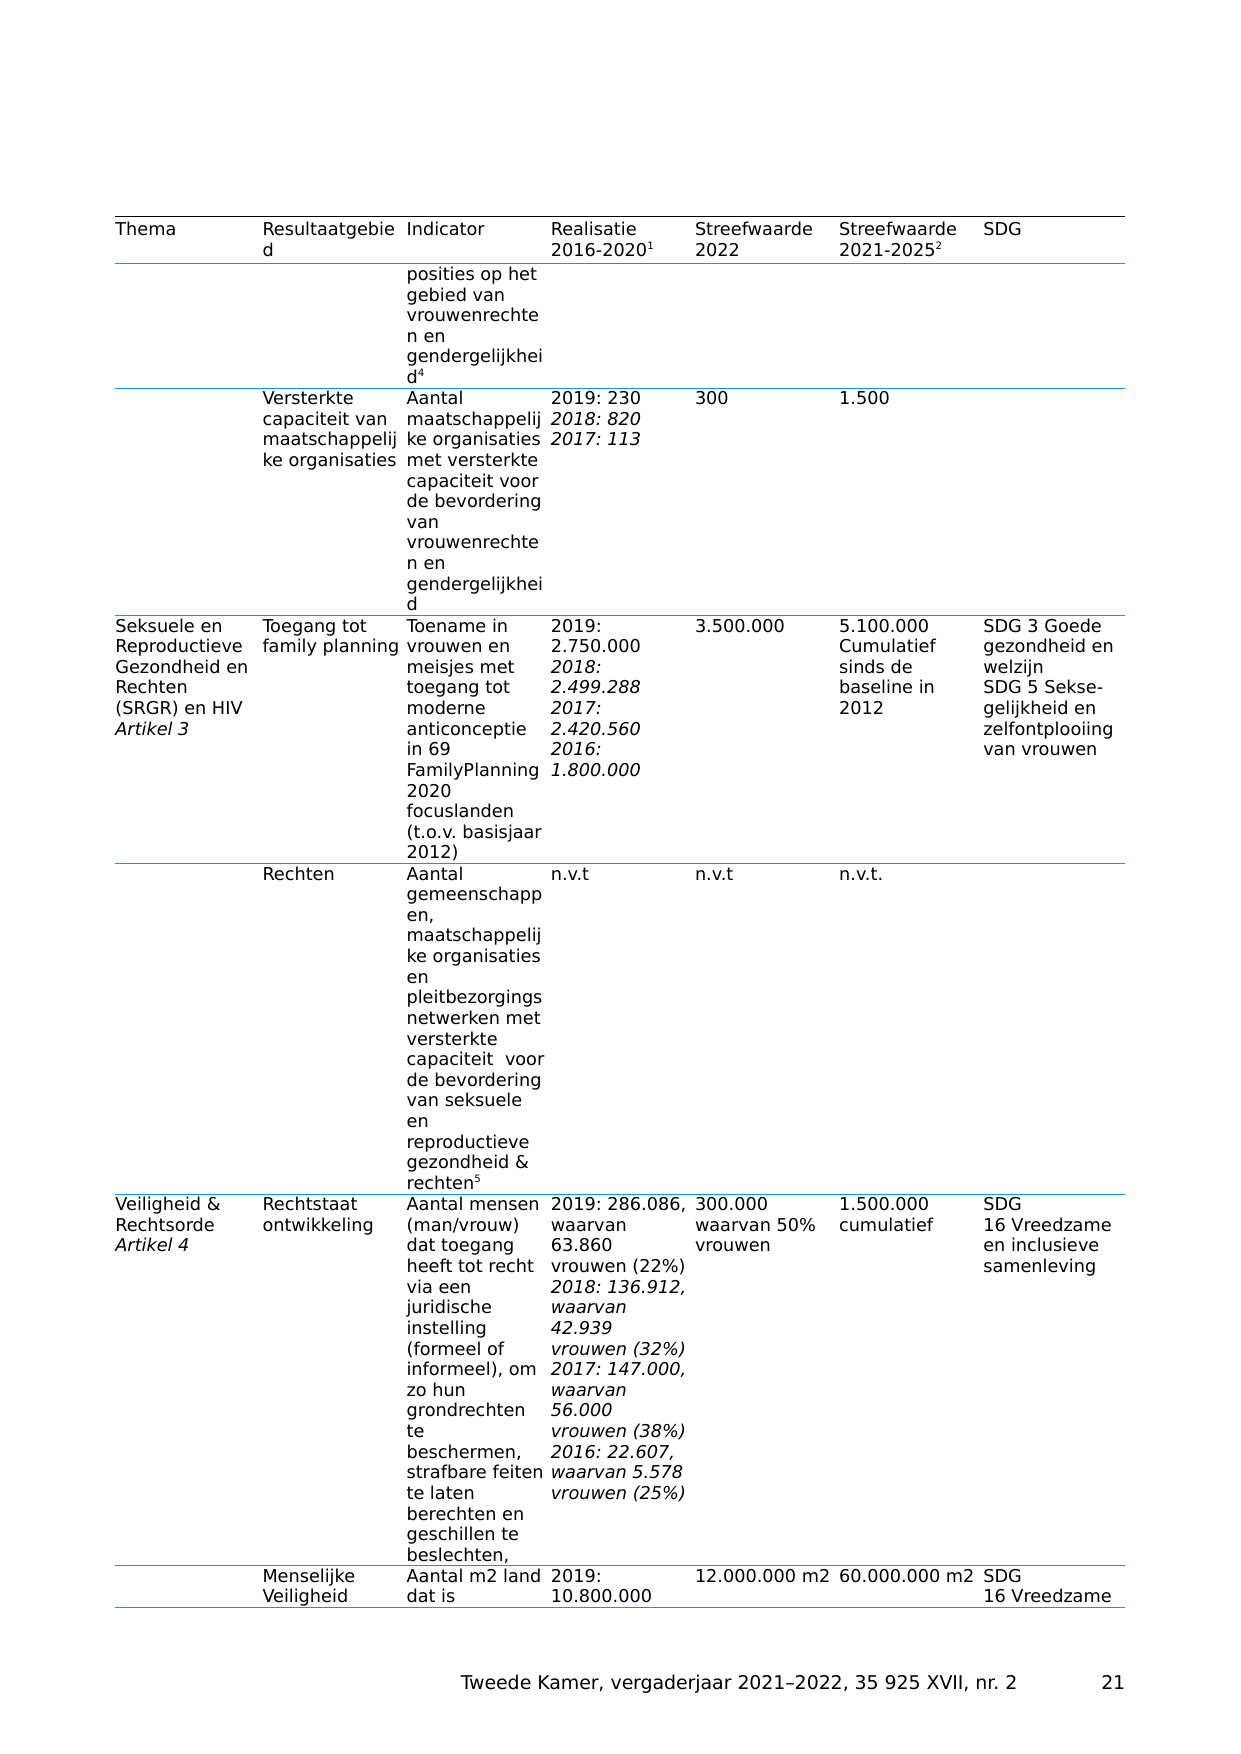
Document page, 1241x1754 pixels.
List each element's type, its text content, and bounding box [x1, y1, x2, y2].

table_cell [115, 1566, 259, 1607]
table_cell SDG [980, 217, 1125, 263]
table_cell n.v.t [692, 864, 836, 1193]
table_cell Indicator [404, 217, 548, 263]
table_cell Aantal gemeenschappen, maatschappelijke organisaties en pleitbezorgingsnetwerken met versterkte capaciteit voor de bevordering van seksuele en reproductieve gezondheid & rechten5 [404, 864, 548, 1193]
table_cell SDG 3 Goede gezondheid en welzijn SDG 5 Sekse-gelijkheid en zelfontplooiing van vrouwen [980, 616, 1125, 863]
table_cell Streefwaarde 2021-20252 [836, 217, 980, 263]
table_cell [836, 264, 980, 388]
table_cell 1.500 [836, 389, 980, 615]
table_cell Aantal m2 land dat is [404, 1566, 548, 1607]
table_cell 2019: 2.750.000 2018: 2.499.288 2017: 2.420.560 2016: 1.800.000 [548, 616, 692, 863]
table_cell Versterkte capaciteit van maatschappelijke organisaties [259, 389, 403, 615]
table_cell [259, 264, 403, 388]
table_cell Thema [115, 217, 259, 263]
table_cell 300 [692, 389, 836, 615]
table_cell SDG 16 Vreedzame en inclusieve samenleving [980, 1195, 1125, 1565]
table_cell [980, 389, 1125, 615]
table_cell Resultaatgebied [259, 217, 403, 263]
table_cell posities op het gebied van vrouwenrechten en gendergelijkheid4 [404, 264, 548, 388]
table_cell Realisatie 2016-20201 [548, 217, 692, 263]
table_cell 12.000.000 m2 [692, 1566, 836, 1607]
table_cell 2019: 230 2018: 820 2017: 113 [548, 389, 692, 615]
table_cell Aantal maatschappelijke organisaties met versterkte capaciteit voor de bevordering van vrouwenrechten en gendergelijkheid [404, 389, 548, 615]
table_cell [115, 264, 259, 388]
table_cell [115, 864, 259, 1193]
table_cell 1.500.000 cumulatief [836, 1195, 980, 1565]
table_cell Rechten [259, 864, 403, 1193]
table_cell Aantal mensen (man/vrouw) dat toegang heeft tot recht via een juridische instelling (formeel of informeel), om zo hun grondrechten te beschermen, strafbare feiten te laten berechten en geschillen te beslechten, [404, 1195, 548, 1565]
table_cell Toename in vrouwen en meisjes met toegang tot moderne anticonceptie in 69 FamilyPlanning2020 focuslanden (t.o.v. basisjaar 2012) [404, 616, 548, 863]
table_cell [980, 864, 1125, 1193]
table_cell Seksuele en Reproductieve Gezondheid en Rechten (SRGR) en HIV Artikel 3 [115, 616, 259, 863]
table_cell n.v.t [548, 864, 692, 1193]
table_cell [980, 264, 1125, 388]
table_cell 2019: 286.086, waarvan 63.860 vrouwen (22%) 2018: 136.912, waarvan 42.939 vrouwen (32%) 2017: 147.000, waarvan 56.000 vrouwen (38%) 2016: 22.607, waarvan 5.578 vrouwen (25%) [548, 1195, 692, 1565]
table_cell [692, 264, 836, 388]
table_cell 60.000.000 m2 [836, 1566, 980, 1607]
table_cell 5.100.000 Cumulatief sinds de baseline in 2012 [836, 616, 980, 863]
table_cell 300.000 waarvan 50% vrouwen [692, 1195, 836, 1565]
table_cell Toegang tot family planning [259, 616, 403, 863]
table_cell Rechtstaat ontwikkeling [259, 1195, 403, 1565]
table_cell 2019: 10.800.000 [548, 1566, 692, 1607]
table_cell 3.500.000 [692, 616, 836, 863]
table_cell Menselijke Veiligheid [259, 1566, 403, 1607]
table_header Tabel 2 Indicatoren en streefwaarden Ontwikkelingssamenwerking [115, 191, 1125, 216]
table_cell Veiligheid & Rechtsorde Artikel 4 [115, 1195, 259, 1565]
table_cell SDG 16 Vreedzame [980, 1566, 1125, 1607]
table_cell [548, 264, 692, 388]
table_cell n.v.t. [836, 864, 980, 1193]
table_cell [115, 389, 259, 615]
table_cell Streefwaarde 2022 [692, 217, 836, 263]
